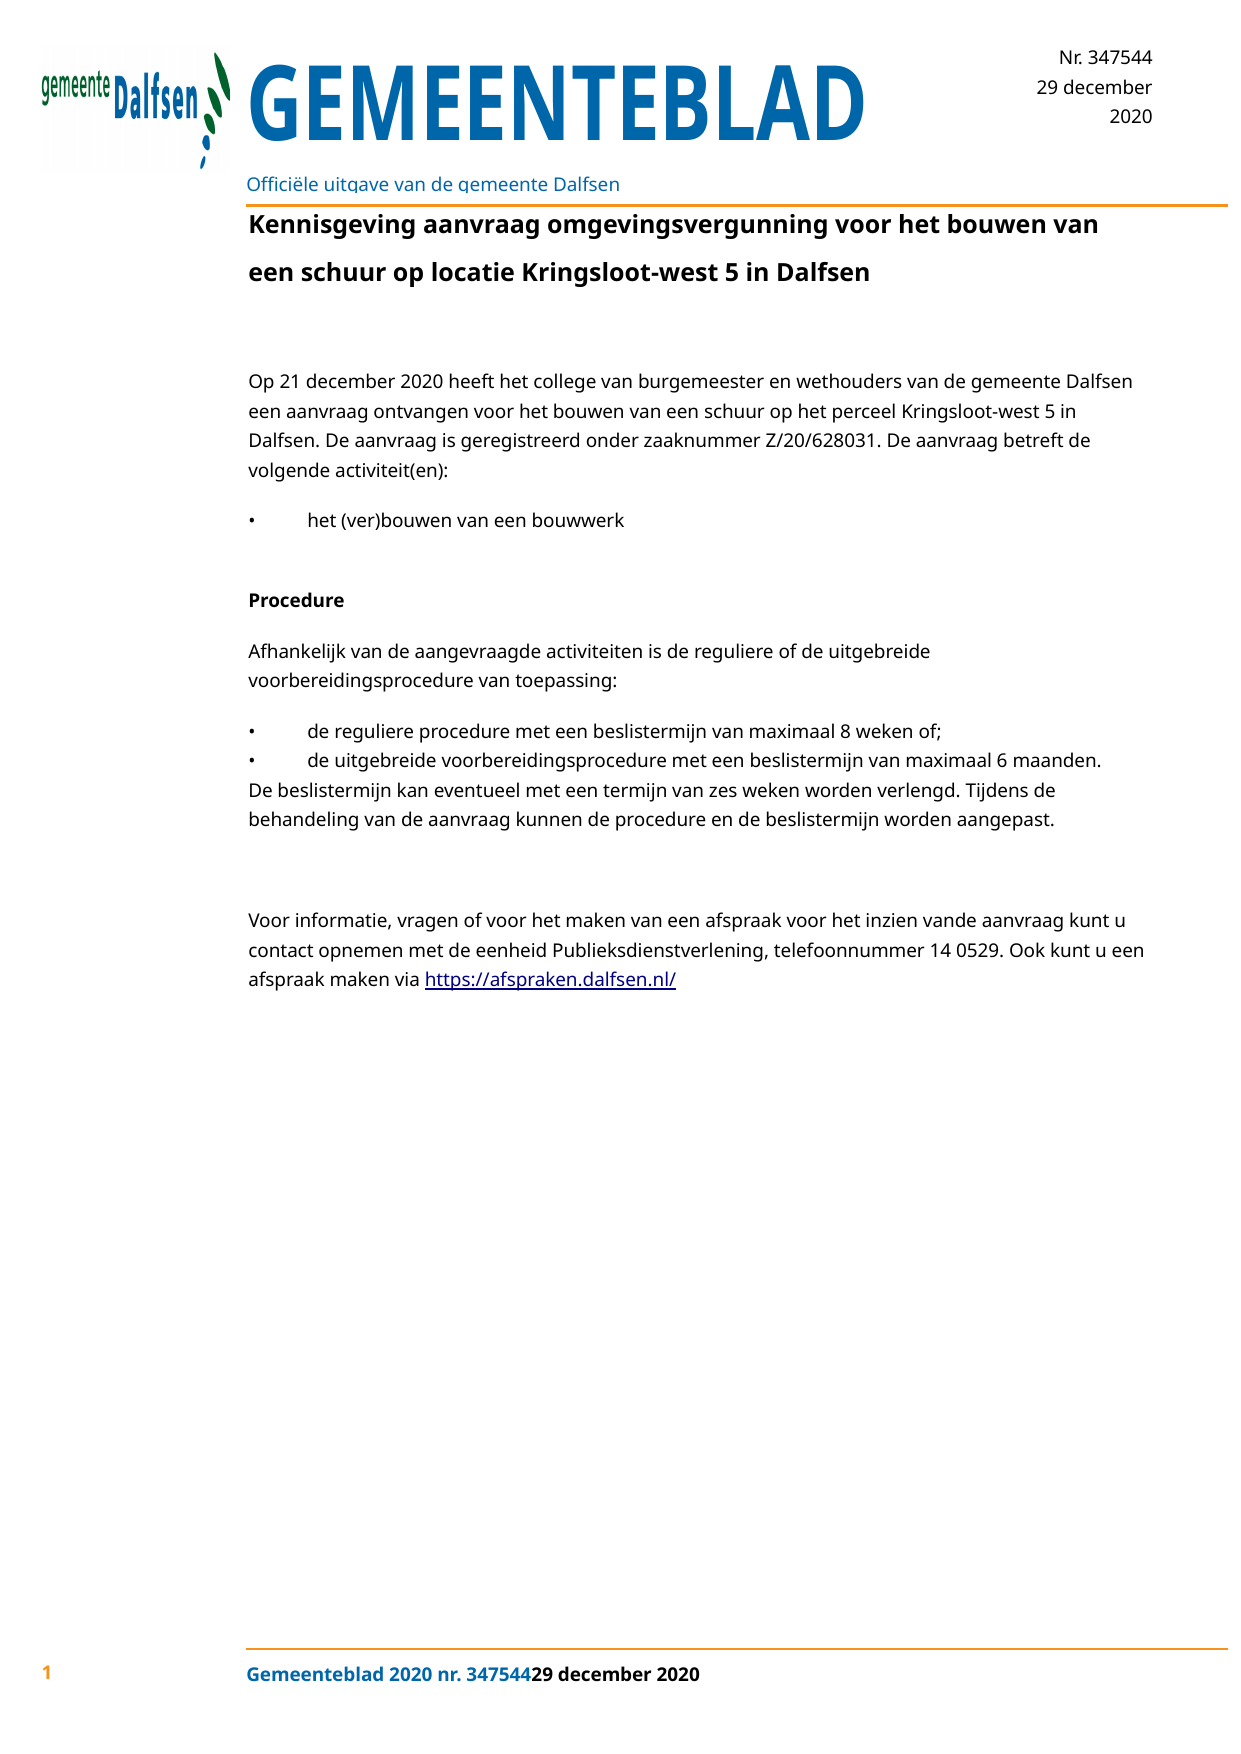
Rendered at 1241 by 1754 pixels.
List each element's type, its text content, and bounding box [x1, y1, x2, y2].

text Op 21 december 2020 heeft het college van burgemeester en wethouders van de gemeente Dalfsen een aanvraag ontvangen voor het bouwen van een schuur op het perceel Kringsloot-west 5 in Dalfsen. De aanvraag is geregistreerd onder zaaknummer Z/20/628031. De aanvraag betreft de volgende activiteit(en): [248, 368, 1152, 483]
list het (ver)bouwen van een bouwwerk [248, 507, 1152, 533]
text Kennisgeving aanvraag omgevingsvergunning voor het bouwen van een schuur op locatie Kringsloot-west 5 in Dalfsen [248, 207, 1152, 288]
list de uitgebreide voorbereidingsprocedure met een beslistermijn van maximaal 6 maanden. [248, 747, 1152, 773]
text De beslistermijn kan eventueel met een termijn van zes weken worden verlengd. Tijdens de behandeling van de aanvraag kunnen de procedure en de beslistermijn worden aangepast. [248, 777, 1152, 832]
list de reguliere procedure met een beslistermijn van maximaal 8 weken of; [248, 718, 1152, 744]
picture [41, 47, 231, 172]
text Procedure [248, 587, 1152, 613]
text Afhankelijk van de aangevraagde activiteiten is de reguliere of de uitgebreide voorbereidingsprocedure van toepassing: [248, 638, 1152, 693]
text Voor informatie, vragen of voor het maken van een afspraak voor het inzien vande aanvraag kunt u contact opnemen met de eenheid Publieksdienstverlening, telefoonnummer 14 0529. Ook kunt u een afspraak maken via https://afspraken.dalfsen.nl/ [248, 907, 1152, 992]
